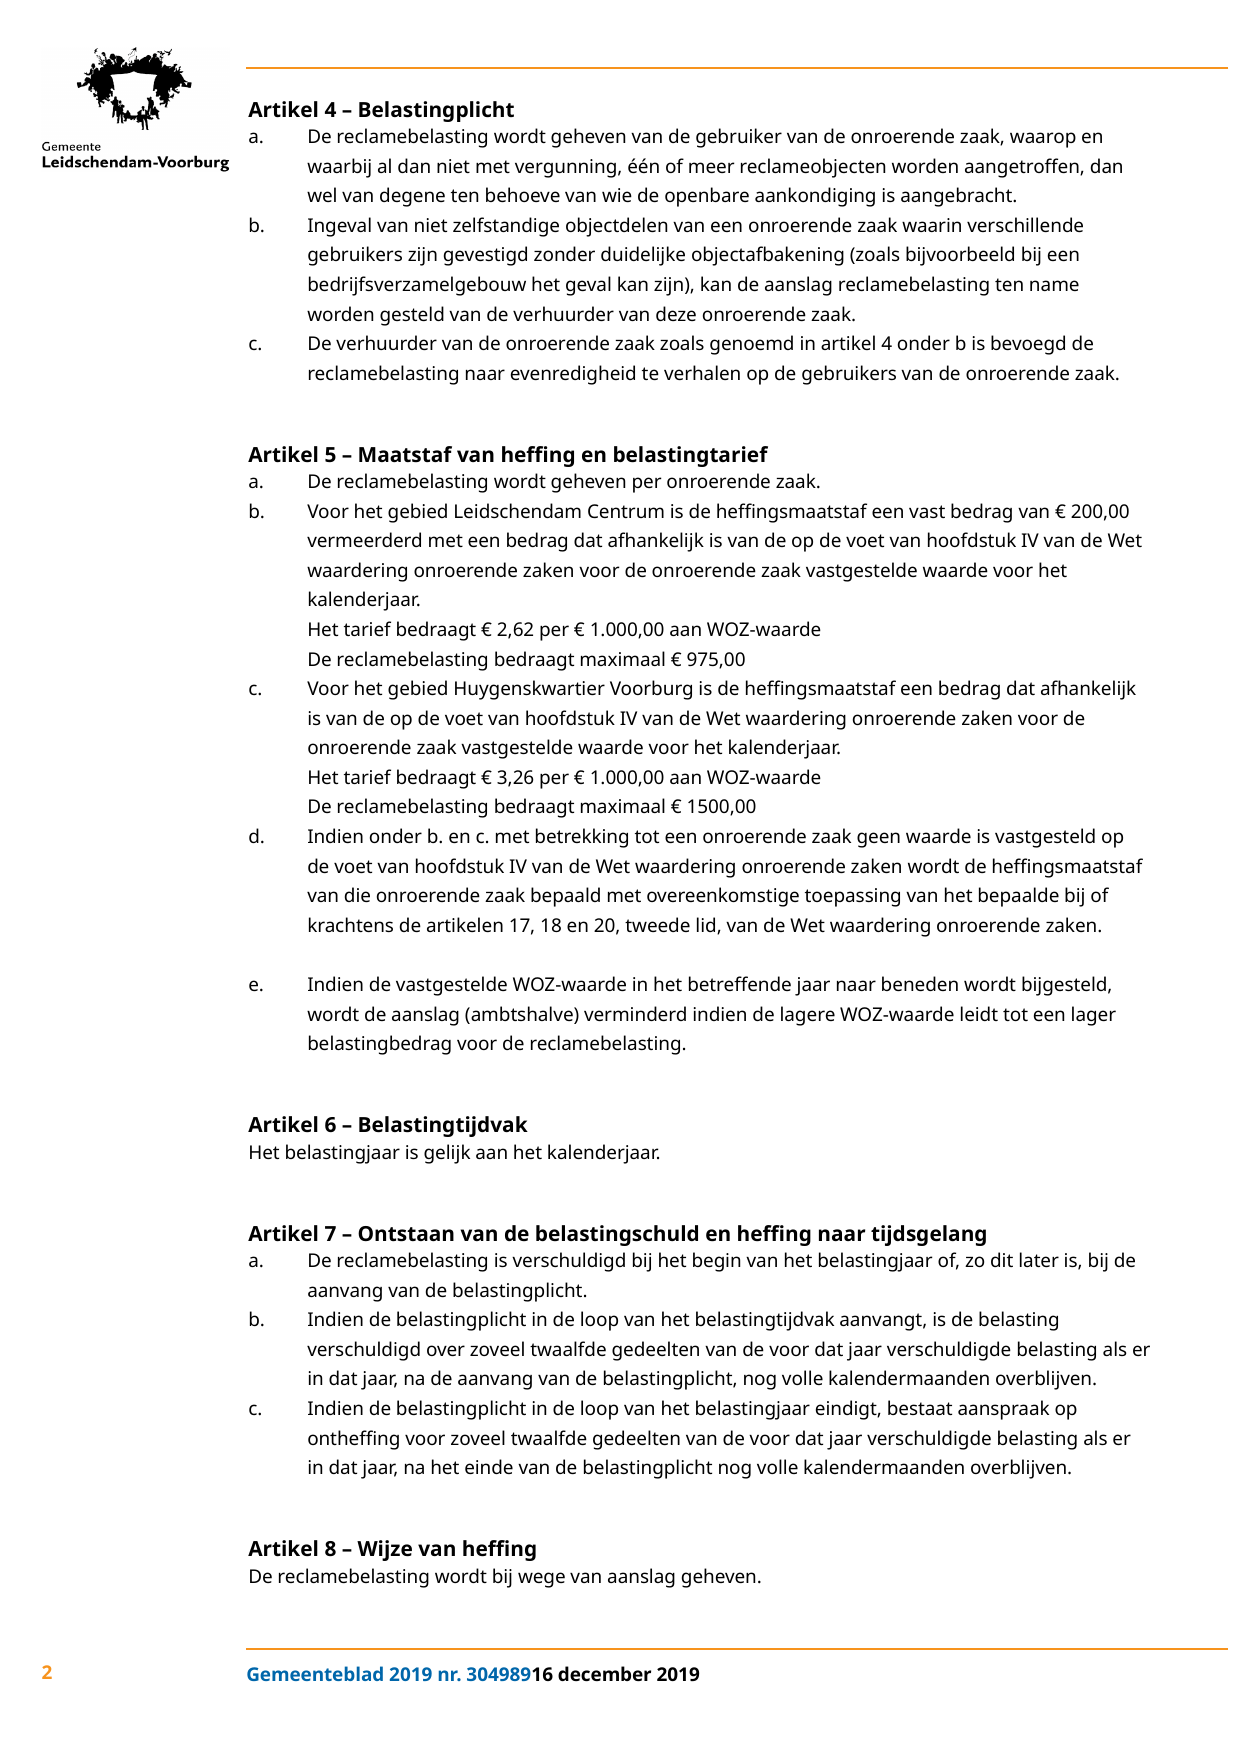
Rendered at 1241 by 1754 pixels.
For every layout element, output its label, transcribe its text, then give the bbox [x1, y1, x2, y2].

list Voor het gebied Huygenskwartier Voorburg is de heffingsmaatstaf een bedrag dat afhankelijk is van de op de voet van hoofdstuk IV van de Wet waardering onroerende zaken voor de onroerende zaak vastgestelde waarde voor het kalenderjaar. [248, 675, 1152, 760]
list De reclamebelasting wordt geheven van de gebruiker van de onroerende zaak, waarop en waarbij al dan niet met vergunning, één of meer reclameobjecten worden aangetroffen, dan wel van degene ten behoeve van wie de openbare aankondiging is aangebracht. [248, 123, 1152, 208]
list Het tarief bedraagt € 2,62 per € 1.000,00 aan WOZ-waarde [248, 616, 1152, 642]
list Indien de belastingplicht in de loop van het belastingjaar eindigt, bestaat aanspraak op ontheffing voor zoveel twaalfde gedeelten van de voor dat jaar verschuldigde belasting als er in dat jaar, na het einde van de belastingplicht nog volle kalendermaanden overblijven. [248, 1395, 1152, 1480]
picture [41, 47, 231, 172]
list Indien onder b. en c. met betrekking tot een onroerende zaak geen waarde is vastgesteld op de voet van hoofdstuk IV van de Wet waardering onroerende zaken wordt de heffingsmaatstaf van die onroerende zaak bepaald met overeenkomstige toepassing van het bepaalde bij of krachtens de artikelen 17, 18 en 20, tweede lid, van de Wet waardering onroerende zaken. [248, 823, 1152, 938]
text Artikel 8 – Wijze van heffing [248, 1534, 1152, 1563]
list De verhuurder van de onroerende zaak zoals genoemd in artikel 4 onder b is bevoegd de reclamebelasting naar evenredigheid te verhalen op de gebruikers van de onroerende zaak. [248, 330, 1152, 386]
list Voor het gebied Leidschendam Centrum is de heffingsmaatstaf een vast bedrag van € 200,00 vermeerderd met een bedrag dat afhankelijk is van de op de voet van hoofdstuk IV van de Wet waardering onroerende zaken voor de onroerende zaak vastgestelde waarde voor het kalenderjaar. [248, 498, 1152, 612]
list Indien de belastingplicht in de loop van het belastingtijdvak aanvangt, is de belasting verschuldigd over zoveel twaalfde gedeelten van de voor dat jaar verschuldigde belasting als er in dat jaar, na de aanvang van de belastingplicht, nog volle kalendermaanden overblijven. [248, 1306, 1152, 1391]
list Ingeval van niet zelfstandige objectdelen van een onroerende zaak waarin verschillende gebruikers zijn gevestigd zonder duidelijke objectafbakening (zoals bijvoorbeeld bij een bedrijfsverzamelgebouw het geval kan zijn), kan de aanslag reclamebelasting ten name worden gesteld van de verhuurder van deze onroerende zaak. [248, 212, 1152, 326]
text Het belastingjaar is gelijk aan het kalenderjaar. [248, 1139, 1152, 1164]
text De reclamebelasting wordt bij wege van aanslag geheven. [248, 1563, 1152, 1588]
text Artikel 4 – Belastingplicht [248, 95, 1152, 123]
list De reclamebelasting is verschuldigd bij het begin van het belastingjaar of, zo dit later is, bij de aanvang van de belastingplicht. [248, 1247, 1152, 1303]
list De reclamebelasting bedraagt maximaal € 975,00 [248, 646, 1152, 672]
list De reclamebelasting bedraagt maximaal € 1500,00 [248, 794, 1152, 819]
list Indien de vastgestelde WOZ-waarde in het betreffende jaar naar beneden wordt bijgesteld, wordt de aanslag (ambtshalve) verminderd indien de lagere WOZ-waarde leidt tot een lager belastingbedrag voor de reclamebelasting. [248, 971, 1152, 1056]
text Artikel 7 – Ontstaan van de belastingschuld en heffing naar tijdsgelang [248, 1219, 1152, 1247]
text Artikel 5 – Maatstaf van heffing en belastingtarief [248, 440, 1152, 468]
text Artikel 6 – Belastingtijdvak [248, 1110, 1152, 1139]
list Het tarief bedraagt € 3,26 per € 1.000,00 aan WOZ-waarde [248, 764, 1152, 790]
list De reclamebelasting wordt geheven per onroerende zaak. [248, 468, 1152, 494]
